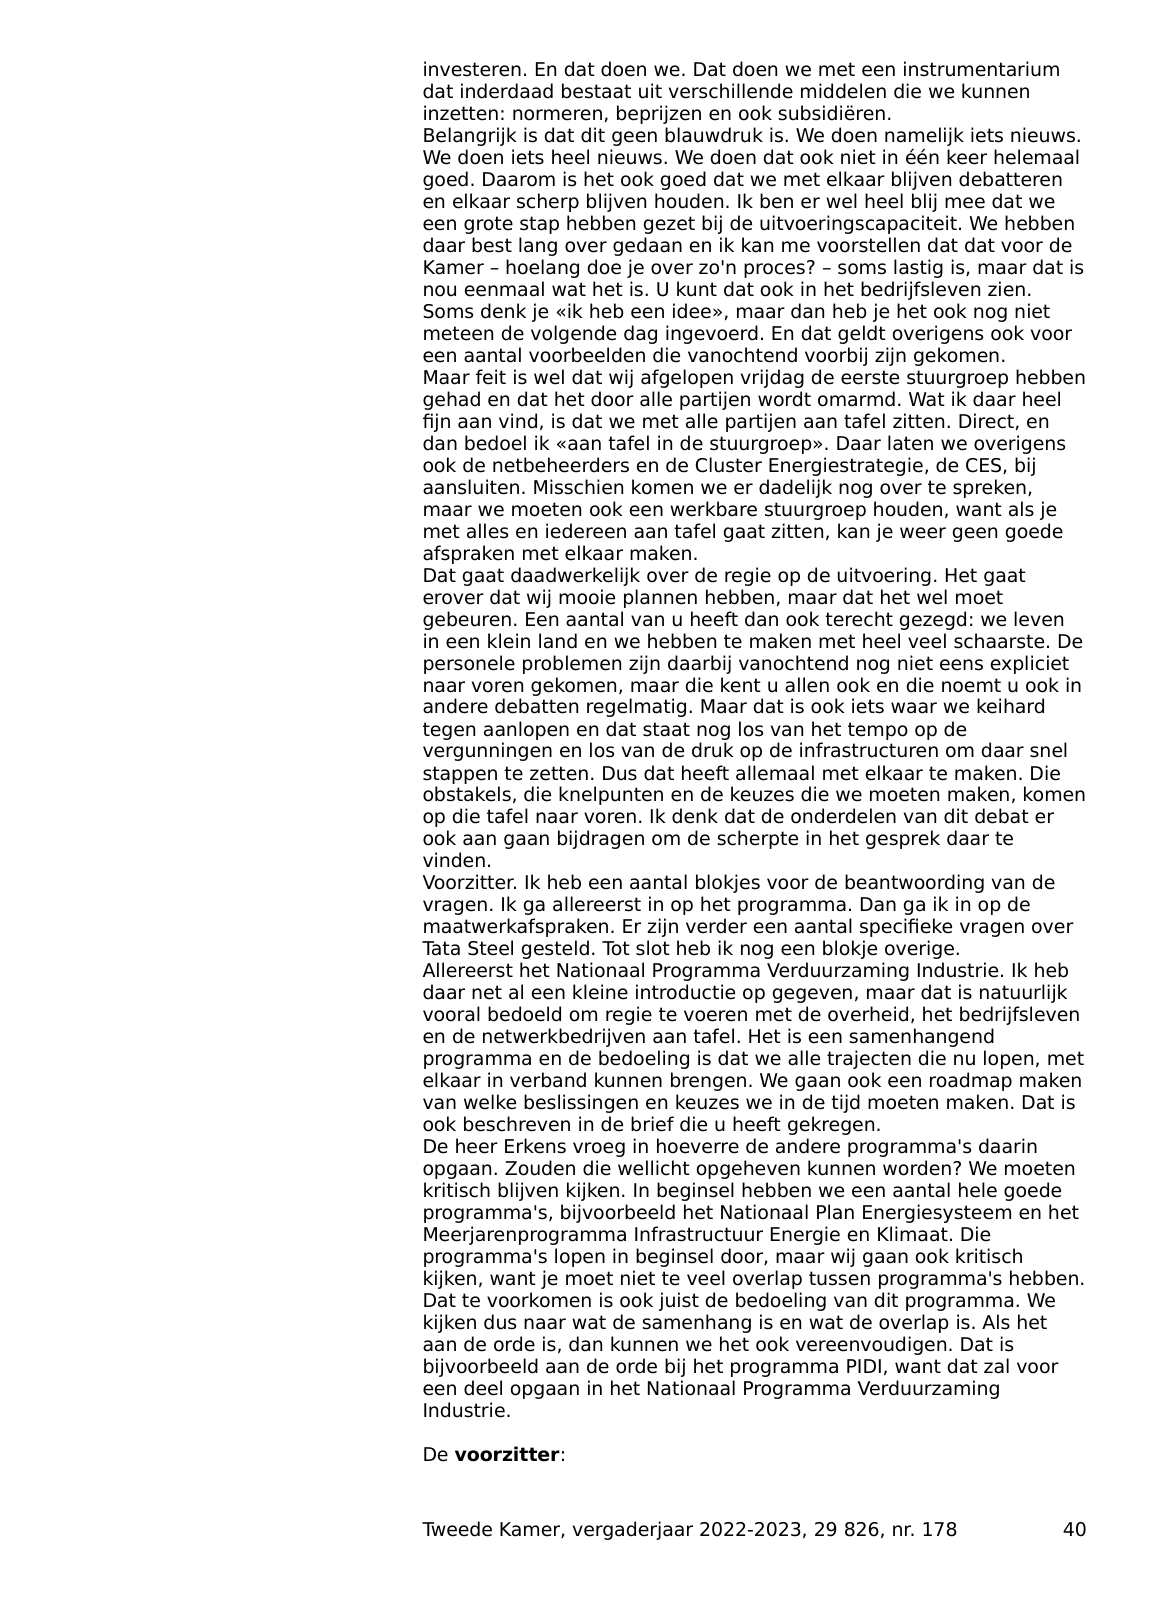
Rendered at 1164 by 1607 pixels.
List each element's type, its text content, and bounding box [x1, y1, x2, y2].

text Allereerst het Nationaal Programma Verduurzaming Industrie. Ik heb daar net al een kleine introductie op gegeven, maar dat is natuurlijk vooral bedoeld om regie te voeren met de overheid, het bedrijfsleven en de netwerkbedrijven aan tafel. Het is een samenhangend programma en de bedoeling is dat we alle trajecten die nu lopen, met elkaar in verband kunnen brengen. We gaan ook een roadmap maken van welke beslissingen en keuzes we in de tijd moeten maken. Dat is ook beschreven in de brief die u heeft gekregen. [422, 960, 1087, 1136]
text Maar feit is wel dat wij afgelopen vrijdag de eerste stuurgroep hebben gehad en dat het door alle partijen wordt omarmd. Wat ik daar heel fijn aan vind, is dat we met alle partijen aan tafel zitten. Direct, en dan bedoel ik «aan tafel in de stuurgroep». Daar laten we overigens ook de netbeheerders en de Cluster Energiestrategie, de CES, bij aansluiten. Misschien komen we er dadelijk nog over te spreken, maar we moeten ook een werkbare stuurgroep houden, want als je met alles en iedereen aan tafel gaat zitten, kan je weer geen goede afspraken met elkaar maken. [422, 367, 1087, 564]
text Voorzitter. Ik heb een aantal blokjes voor de beantwoording van de vragen. Ik ga allereerst in op het programma. Dan ga ik in op de maatwerkafspraken. Er zijn verder een aantal specifieke vragen over Tata Steel gesteld. Tot slot heb ik nog een blokje overige. [422, 872, 1087, 960]
text Belangrijk is dat dit geen blauwdruk is. We doen namelijk iets nieuws. We doen iets heel nieuws. We doen dat ook niet in één keer helemaal goed. Daarom is het ook goed dat we met elkaar blijven debatteren en elkaar scherp blijven houden. Ik ben er wel heel blij mee dat we een grote stap hebben gezet bij de uitvoeringscapaciteit. We hebben daar best lang over gedaan en ik kan me voorstellen dat dat voor de Kamer – hoelang doe je over zo'n proces? – soms lastig is, maar dat is nou eenmaal wat het is. U kunt dat ook in het bedrijfsleven zien. Soms denk je «ik heb een idee», maar dan heb je het ook nog niet meteen de volgende dag ingevoerd. En dat geldt overigens ook voor een aantal voorbeelden die vanochtend voorbij zijn gekomen. [422, 125, 1087, 367]
text investeren. En dat doen we. Dat doen we met een instrumentarium dat inderdaad bestaat uit verschillende middelen die we kunnen inzetten: normeren, beprijzen en ook subsidiëren. [422, 59, 1087, 125]
text De heer Erkens vroeg in hoeverre de andere programma's daarin opgaan. Zouden die wellicht opgeheven kunnen worden? We moeten kritisch blijven kijken. In beginsel hebben we een aantal hele goede programma's, bijvoorbeeld het Nationaal Plan Energiesysteem en het Meerjarenprogramma Infrastructuur Energie en Klimaat. Die programma's lopen in beginsel door, maar wij gaan ook kritisch kijken, want je moet niet te veel overlap tussen programma's hebben. Dat te voorkomen is ook juist de bedoeling van dit programma. We kijken dus naar wat de samenhang is en wat de overlap is. Als het aan de orde is, dan kunnen we het ook vereenvoudigen. Dat is bijvoorbeeld aan de orde bij het programma PIDI, want dat zal voor een deel opgaan in het Nationaal Programma Verduurzaming Industrie. [422, 1136, 1087, 1422]
text Dat gaat daadwerkelijk over de regie op de uitvoering. Het gaat erover dat wij mooie plannen hebben, maar dat het wel moet gebeuren. Een aantal van u heeft dan ook terecht gezegd: we leven in een klein land en we hebben te maken met heel veel schaarste. De personele problemen zijn daarbij vanochtend nog niet eens expliciet naar voren gekomen, maar die kent u allen ook en die noemt u ook in andere debatten regelmatig. Maar dat is ook iets waar we keihard tegen aanlopen en dat staat nog los van het tempo op de vergunningen en los van de druk op de infrastructuren om daar snel stappen te zetten. Dus dat heeft allemaal met elkaar te maken. Die obstakels, die knelpunten en de keuzes die we moeten maken, komen op die tafel naar voren. Ik denk dat de onderdelen van dit debat er ook aan gaan bijdragen om de scherpte in het gesprek daar te vinden. [422, 564, 1087, 872]
text De voorzitter: [422, 1444, 1087, 1466]
